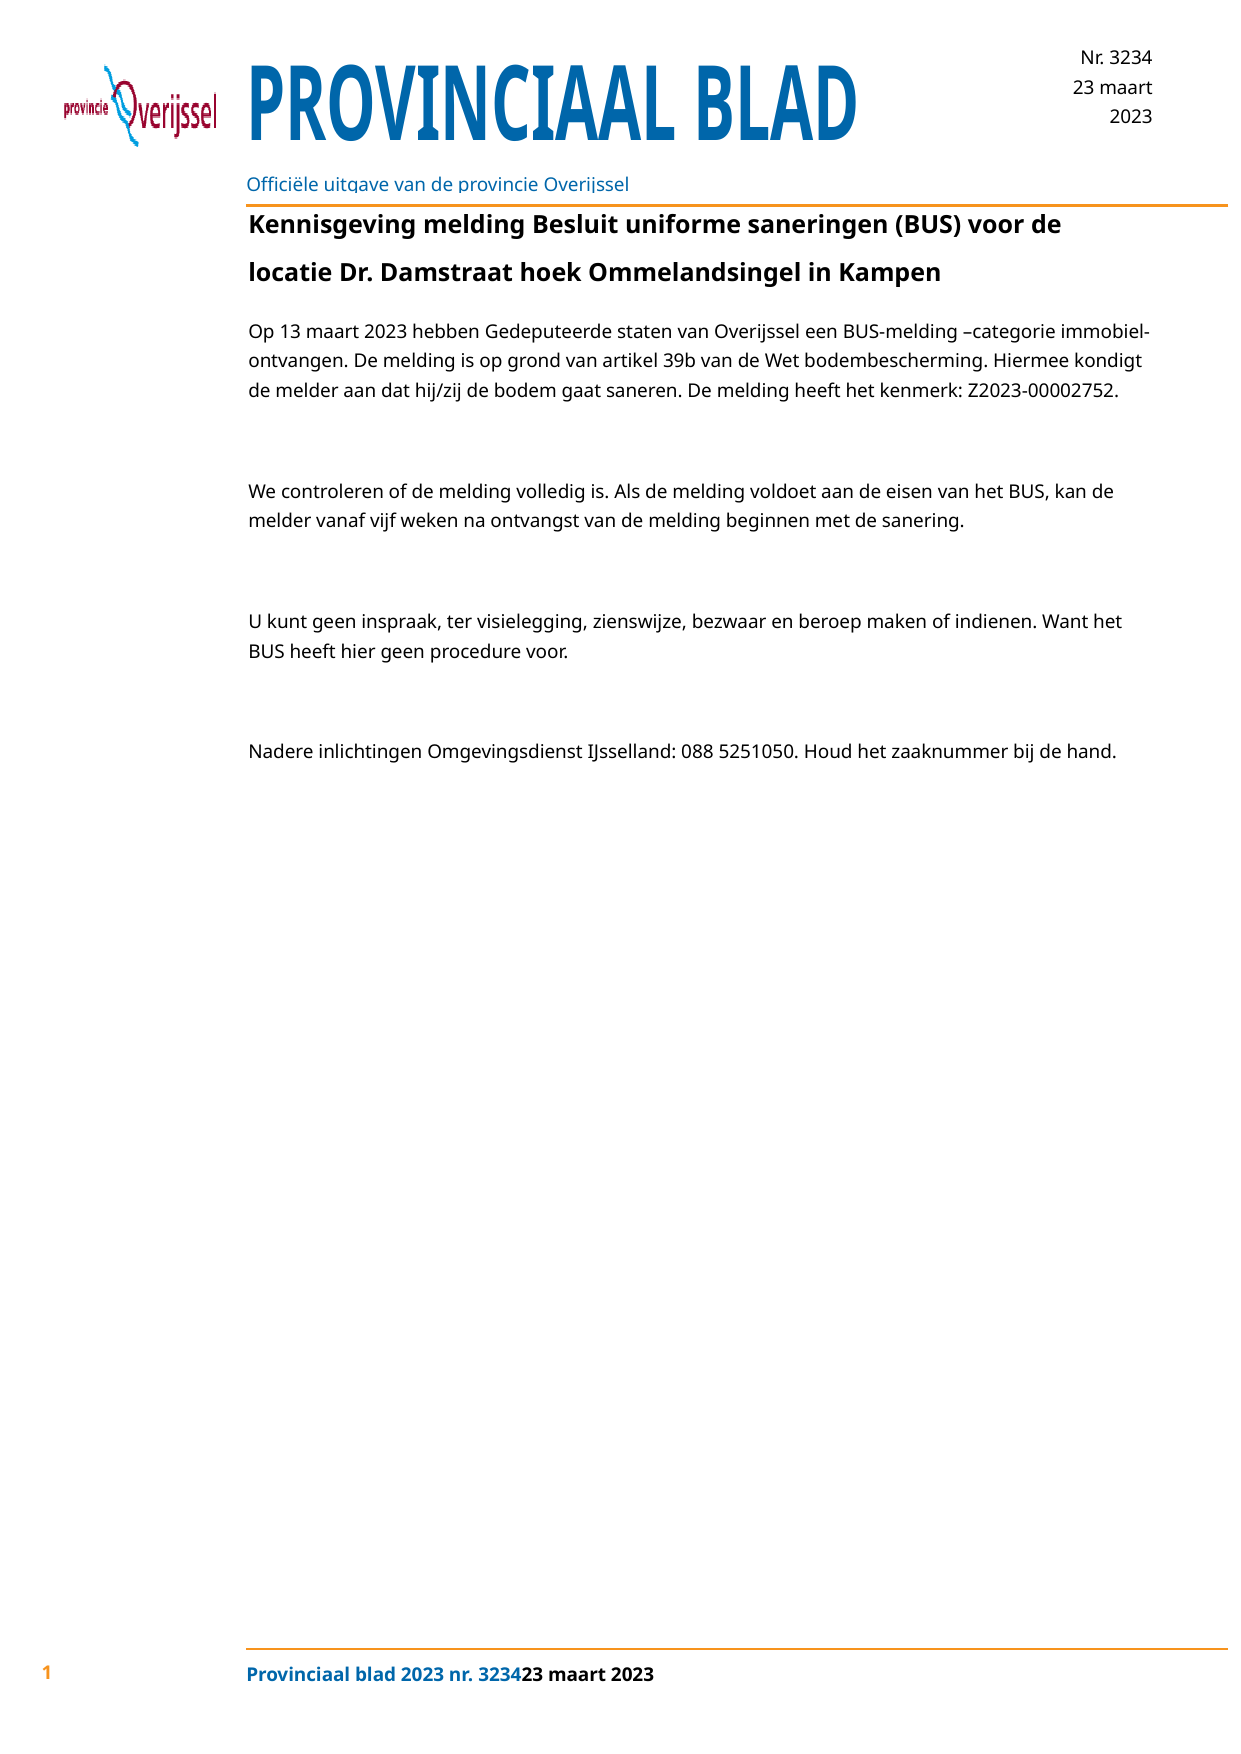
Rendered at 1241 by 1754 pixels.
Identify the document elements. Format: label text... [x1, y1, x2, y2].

text We controleren of de melding volledig is. Als de melding voldoet aan de eisen van het BUS, kan de melder vanaf vijf weken na ontvangst van de melding beginnen met de sanering. [248, 478, 1152, 533]
text Nadere inlichtingen Omgevingsdienst IJsselland: 088 5251050. Houd het zaaknummer bij de hand. [248, 739, 1152, 764]
text Kennisgeving melding Besluit uniforme saneringen (BUS) voor de locatie Dr. Damstraat hoek Ommelandsingel in Kampen [248, 207, 1152, 288]
text Op 13 maart 2023 hebben Gedeputeerde staten van Overijssel een BUS-melding –categorie immobiel- ontvangen. De melding is op grond van artikel 39b van de Wet bodembescherming. Hiermee kondigt de melder aan dat hij/zij de bodem gaat saneren. De melding heeft het kenmerk: Z2023-00002752. [248, 318, 1152, 403]
text U kunt geen inspraak, ter visielegging, zienswijze, bezwaar en beroep maken of indienen. Want het BUS heeft hier geen procedure voor. [248, 608, 1152, 664]
picture [41, 47, 231, 172]
